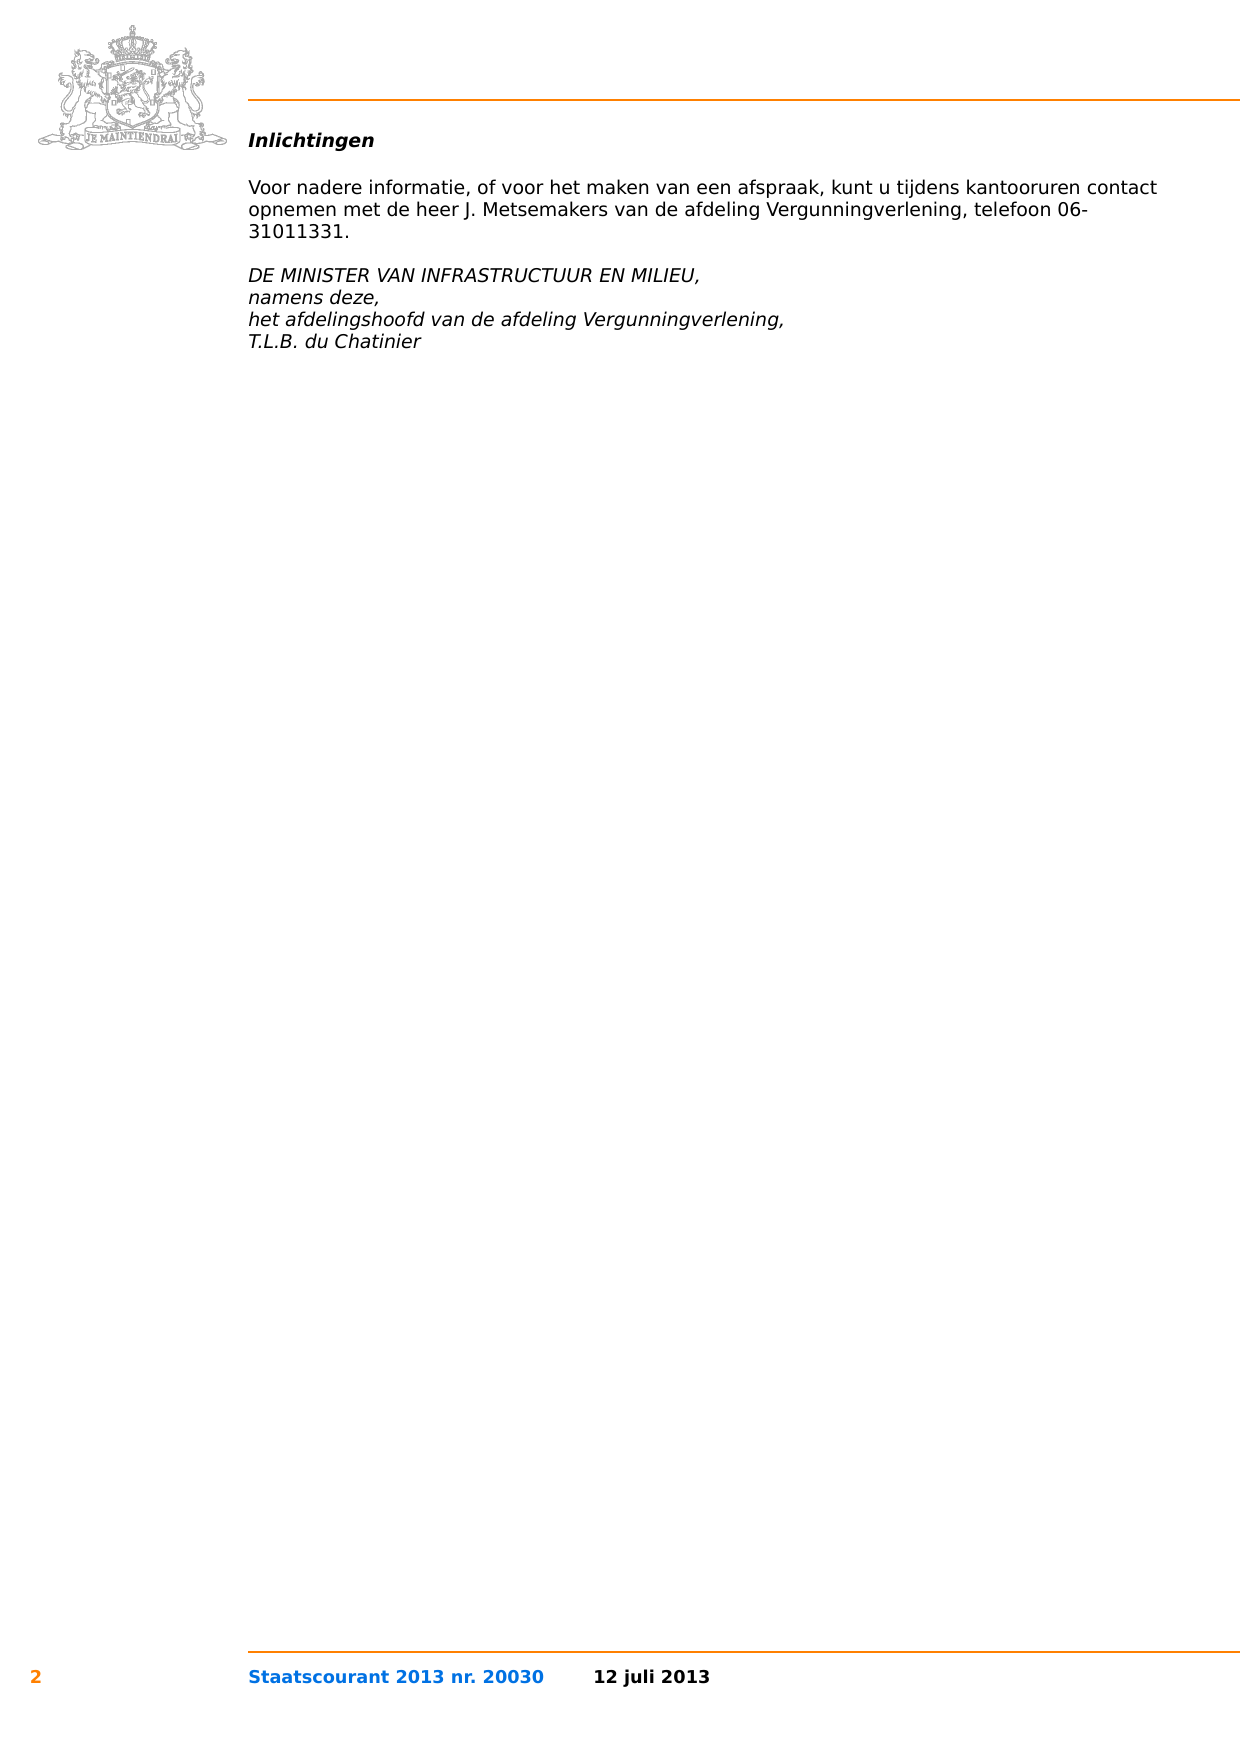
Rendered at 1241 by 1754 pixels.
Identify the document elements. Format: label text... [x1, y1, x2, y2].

subtitle Inlichtingen [248, 130, 1163, 152]
picture [38, 25, 227, 150]
text DE MINISTER VAN INFRASTRUCTUUR EN MILIEU, namens deze, het afdelingshoofd van de afdeling Vergunningverlening, T.L.B. du Chatinier [248, 265, 1163, 353]
text Voor nadere informatie, of voor het maken van een afspraak, kunt u tijdens kantooruren contact opnemen met de heer J. Metsemakers van de afdeling Vergunningverlening, telefoon 06-31011331. [248, 177, 1163, 243]
